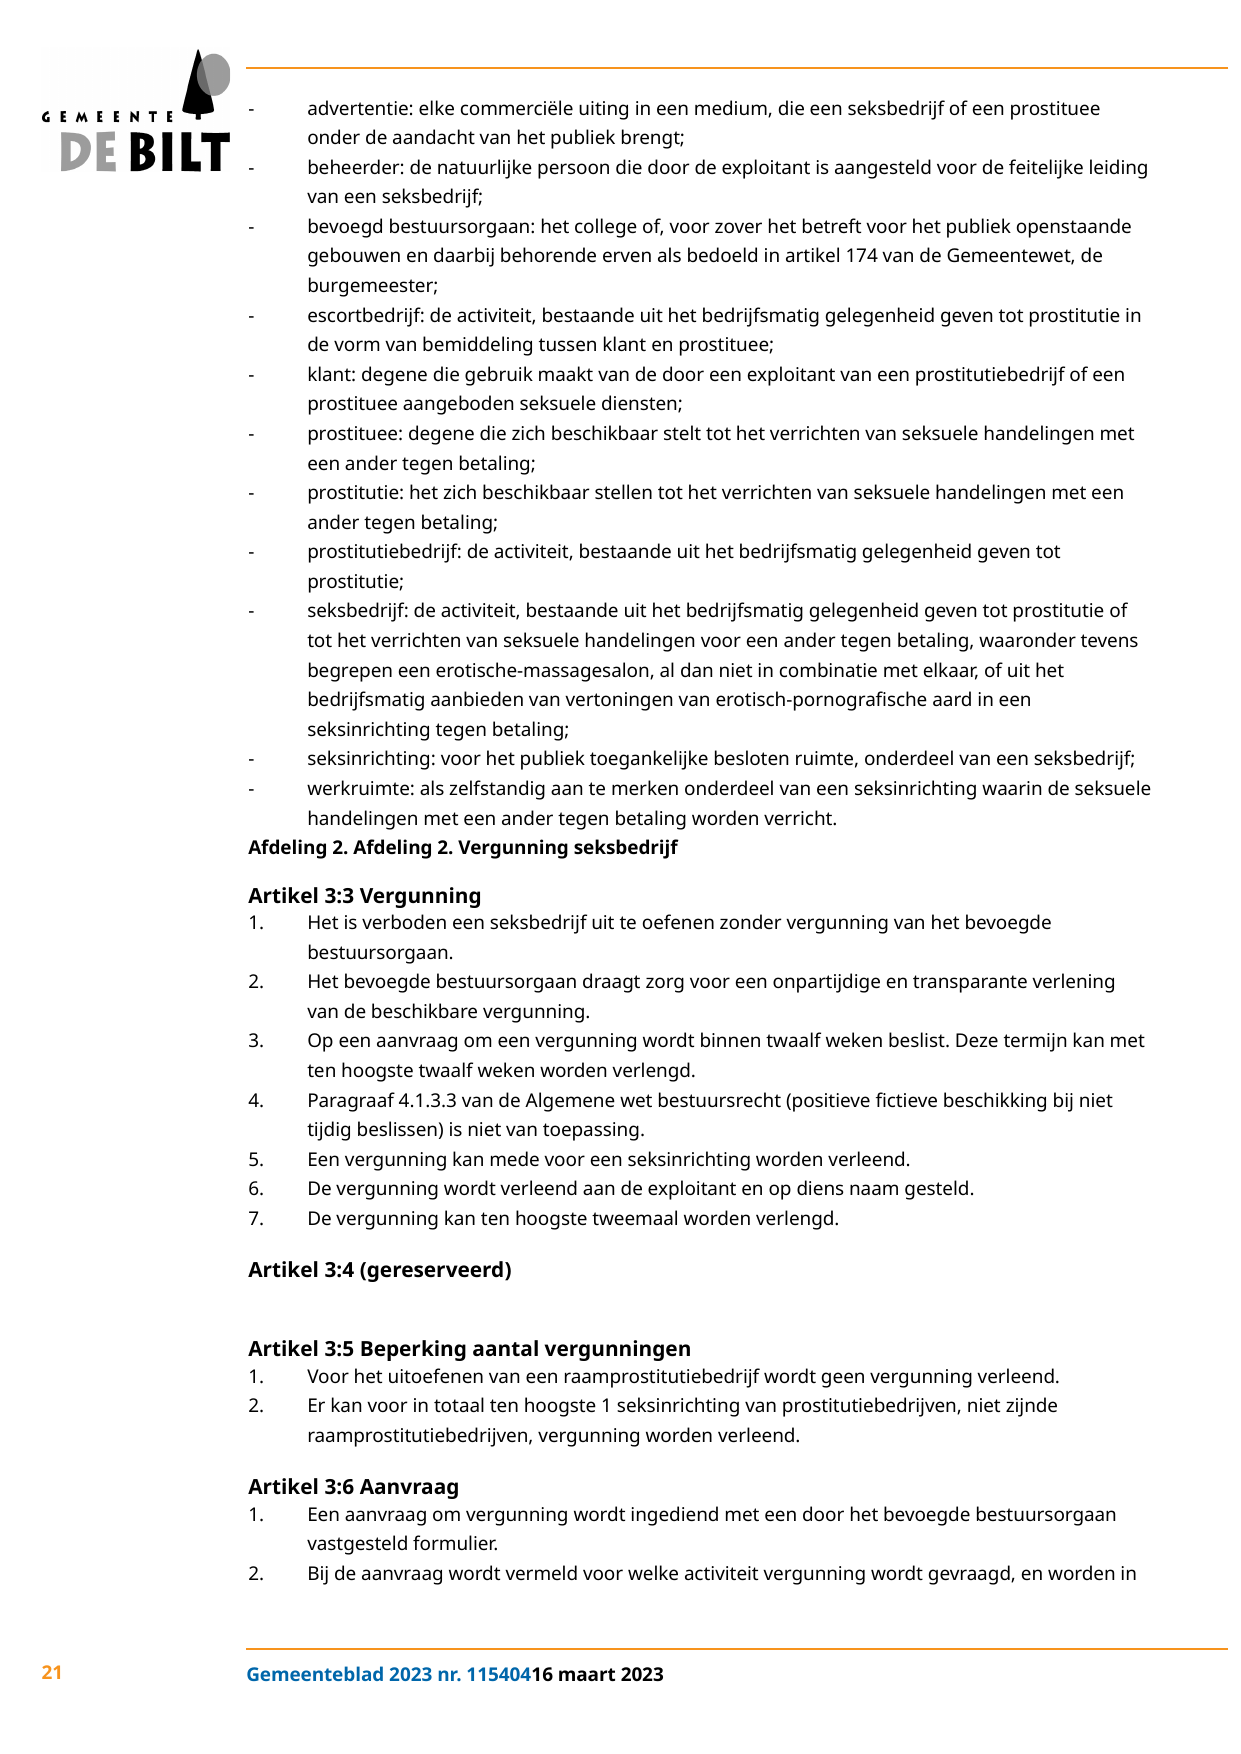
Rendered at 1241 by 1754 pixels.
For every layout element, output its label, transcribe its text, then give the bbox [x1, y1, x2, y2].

list advertentie: elke commerciële uiting in een medium, die een seksbedrijf of een prostituee onder de aandacht van het publiek brengt; [248, 95, 1152, 150]
list escortbedrijf: de activiteit, bestaande uit het bedrijfsmatig gelegenheid geven tot prostitutie in de vorm van bemiddeling tussen klant en prostituee; [248, 302, 1152, 357]
list Het is verboden een seksbedrijf uit te oefenen zonder vergunning van het bevoegde bestuursorgaan. [248, 909, 1152, 965]
list bevoegd bestuursorgaan: het college of, voor zover het betreft voor het publiek openstaande gebouwen en daarbij behorende erven als bedoeld in artikel 174 van de Gemeentewet, de burgemeester; [248, 213, 1152, 298]
list De vergunning kan ten hoogste tweemaal worden verlengd. [248, 1205, 1152, 1231]
list seksinrichting: voor het publiek toegankelijke besloten ruimte, onderdeel van een seksbedrijf; [248, 746, 1152, 771]
list Op een aanvraag om een vergunning wordt binnen twaalf weken beslist. Deze termijn kan met ten hoogste twaalf weken worden verlengd. [248, 1028, 1152, 1083]
text Artikel 3:5 Beperking aantal vergunningen [248, 1334, 1152, 1363]
list Bij de aanvraag wordt vermeld voor welke activiteit vergunning wordt gevraagd, en worden in [248, 1560, 1152, 1586]
list Het bevoegde bestuursorgaan draagt zorg voor een onpartijdige en transparante verlening van de beschikbare vergunning. [248, 968, 1152, 1024]
text Artikel 3:4 (gereserveerd) [248, 1256, 1152, 1284]
text Artikel 3:6 Aanvraag [248, 1472, 1152, 1501]
list prostituee: degene die zich beschikbaar stelt tot het verrichten van seksuele handelingen met een ander tegen betaling; [248, 420, 1152, 476]
list klant: degene die gebruik maakt van de door een exploitant van een prostitutiebedrijf of een prostituee aangeboden seksuele diensten; [248, 361, 1152, 416]
text Afdeling 2. Afdeling 2. Vergunning seksbedrijf [248, 834, 1152, 860]
list Er kan voor in totaal ten hoogste 1 seksinrichting van prostitutiebedrijven, niet zijnde raamprostitutiebedrijven, vergunning worden verleend. [248, 1392, 1152, 1448]
list prostitutie: het zich beschikbaar stellen tot het verrichten van seksuele handelingen met een ander tegen betaling; [248, 479, 1152, 535]
list Een aanvraag om vergunning wordt ingediend met een door het bevoegde bestuursorgaan vastgesteld formulier. [248, 1501, 1152, 1556]
list Een vergunning kan mede voor een seksinrichting worden verleend. [248, 1146, 1152, 1172]
text Artikel 3:3 Vergunning [248, 881, 1152, 909]
list Paragraaf 4.1.3.3 van de Algemene wet bestuursrecht (positieve fictieve beschikking bij niet tijdig beslissen) is niet van toepassing. [248, 1087, 1152, 1142]
list werkruimte: als zelfstandig aan te merken onderdeel van een seksinrichting waarin de seksuele handelingen met een ander tegen betaling worden verricht. [248, 775, 1152, 831]
list seksbedrijf: de activiteit, bestaande uit het bedrijfsmatig gelegenheid geven tot prostitutie of tot het verrichten van seksuele handelingen voor een ander tegen betaling, waaronder tevens begrepen een erotische-massagesalon, al dan niet in combinatie met elkaar, of uit het bedrijfsmatig aanbieden van vertoningen van erotisch-pornografische aard in een seksinrichting tegen betaling; [248, 598, 1152, 742]
list beheerder: de natuurlijke persoon die door de exploitant is aangesteld voor de feitelijke leiding van een seksbedrijf; [248, 154, 1152, 209]
picture [41, 47, 231, 172]
list De vergunning wordt verleend aan de exploitant en op diens naam gesteld. [248, 1176, 1152, 1201]
list prostitutiebedrijf: de activiteit, bestaande uit het bedrijfsmatig gelegenheid geven tot prostitutie; [248, 538, 1152, 594]
list Voor het uitoefenen van een raamprostitutiebedrijf wordt geen vergunning verleend. [248, 1363, 1152, 1389]
